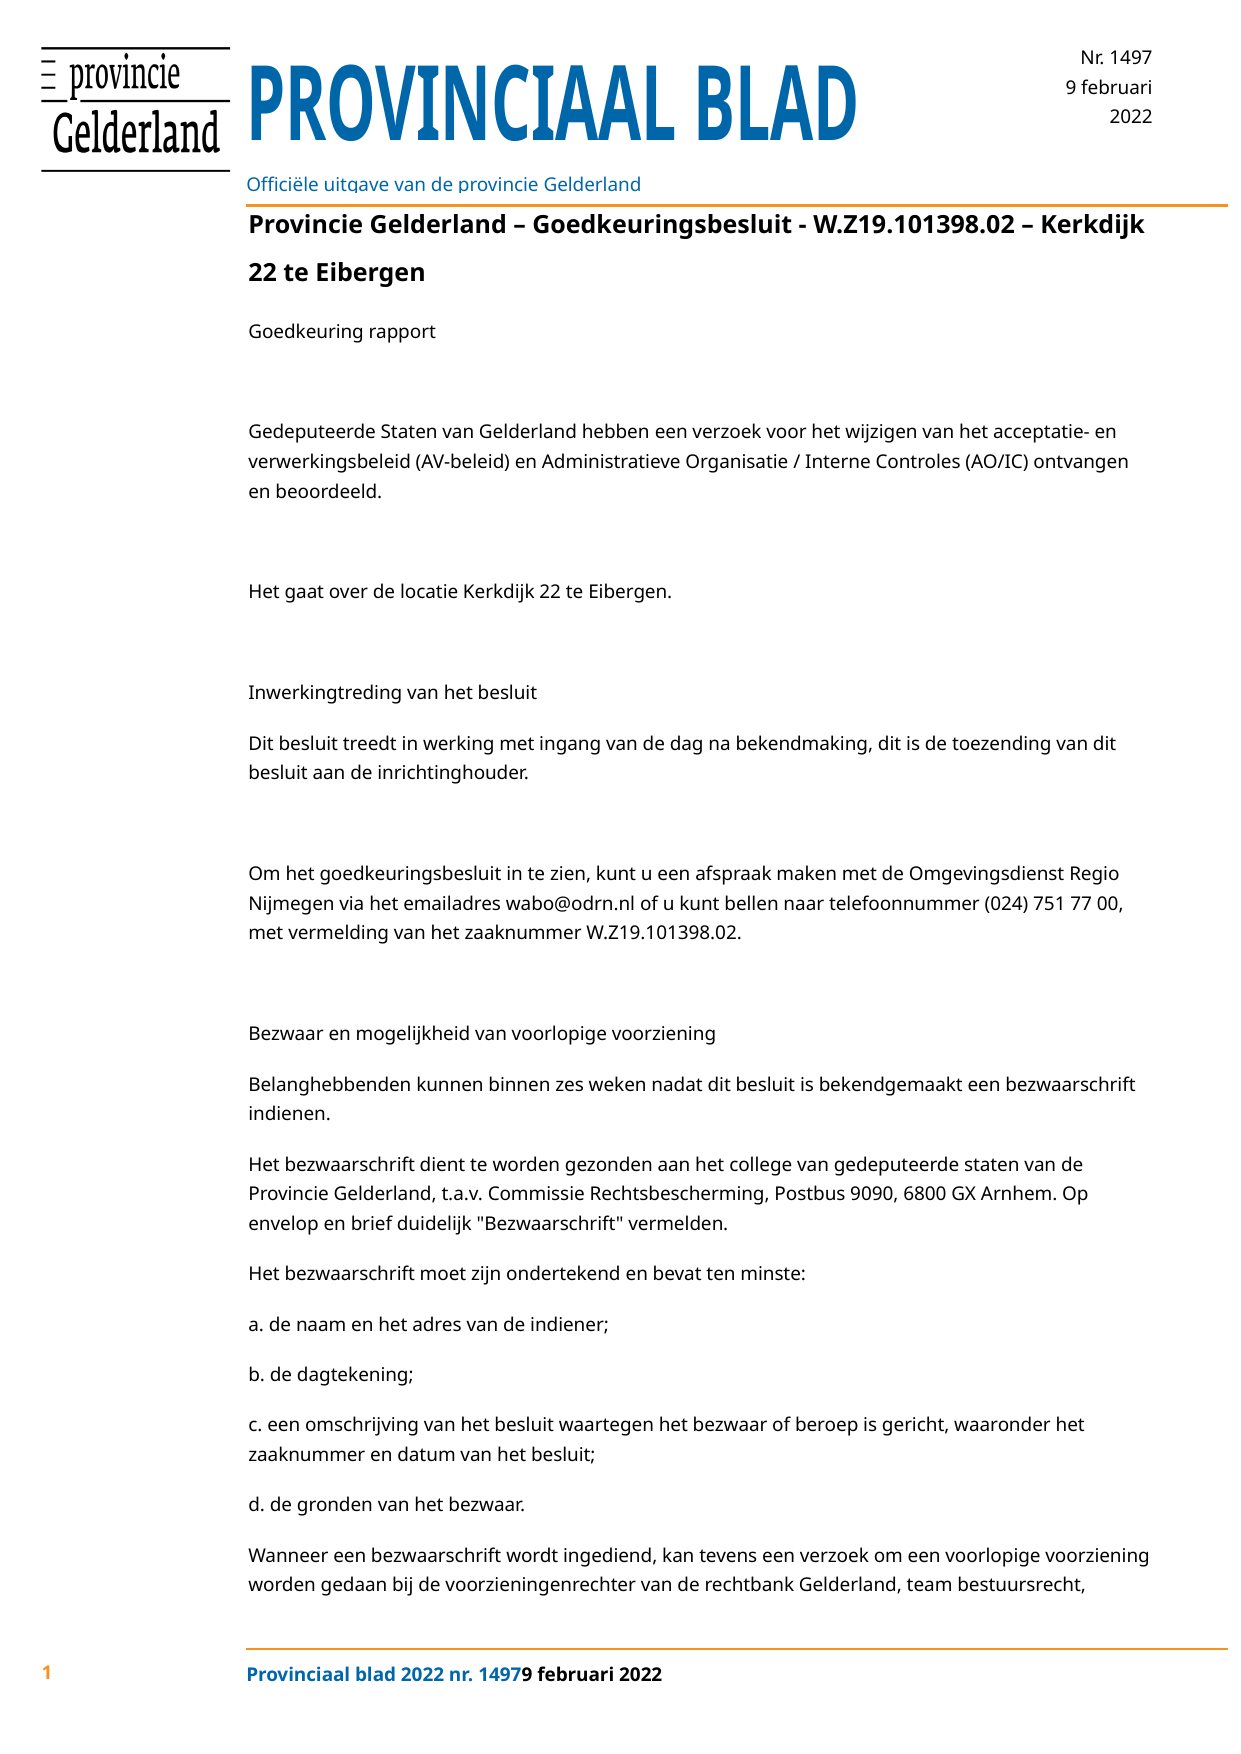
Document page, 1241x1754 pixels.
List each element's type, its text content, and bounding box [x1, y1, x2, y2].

text Belanghebbenden kunnen binnen zes weken nadat dit besluit is bekendgemaakt een bezwaarschrift indienen. [248, 1071, 1152, 1126]
text b. de dagtekening; [248, 1361, 1152, 1387]
text Inwerkingtreding van het besluit [248, 679, 1152, 705]
text Het bezwaarschrift dient te worden gezonden aan het college van gedeputeerde staten van de Provincie Gelderland, t.a.v. Commissie Rechtsbescherming, Postbus 9090, 6800 GX Arnhem. Op envelop en brief duidelijk "Bezwaarschrift" vermelden. [248, 1151, 1152, 1236]
text Om het goedkeuringsbesluit in te zien, kunt u een afspraak maken met de Omgevingsdienst Regio Nijmegen via het emailadres wabo@odrn.nl of u kunt bellen naar telefoonnummer (024) 751 77 00, met vermelding van het zaaknummer W.Z19.101398.02. [248, 860, 1152, 945]
text Dit besluit treedt in werking met ingang van de dag na bekendmaking, dit is de toezending van dit besluit aan de inrichtinghouder. [248, 730, 1152, 785]
text Het bezwaarschrift moet zijn ondertekend en bevat ten minste: [248, 1260, 1152, 1286]
text Wanneer een bezwaarschrift wordt ingediend, kan tevens een verzoek om een voorlopige voorziening worden gedaan bij de voorzieningenrechter van de rechtbank Gelderland, team bestuursrecht, [248, 1542, 1152, 1597]
text Bezwaar en mogelijkheid van voorlopige voorziening [248, 1020, 1152, 1046]
text Gedeputeerde Staten van Gelderland hebben een verzoek voor het wijzigen van het acceptatie- en verwerkingsbeleid (AV-beleid) en Administratieve Organisatie / Interne Controles (AO/IC) ontvangen en beoordeeld. [248, 419, 1152, 504]
text d. de gronden van het bezwaar. [248, 1492, 1152, 1517]
text c. een omschrijving van het besluit waartegen het bezwaar of beroep is gericht, waaronder het zaaknummer en datum van het besluit; [248, 1412, 1152, 1467]
text a. de naam en het adres van de indiener; [248, 1311, 1152, 1337]
text Goedkeuring rapport [248, 318, 1152, 344]
text Het gaat over de locatie Kerkdijk 22 te Eibergen. [248, 579, 1152, 604]
text Provincie Gelderland – Goedkeuringsbesluit - W.Z19.101398.02 – Kerkdijk 22 te Eibergen [248, 207, 1152, 288]
picture [41, 47, 231, 172]
